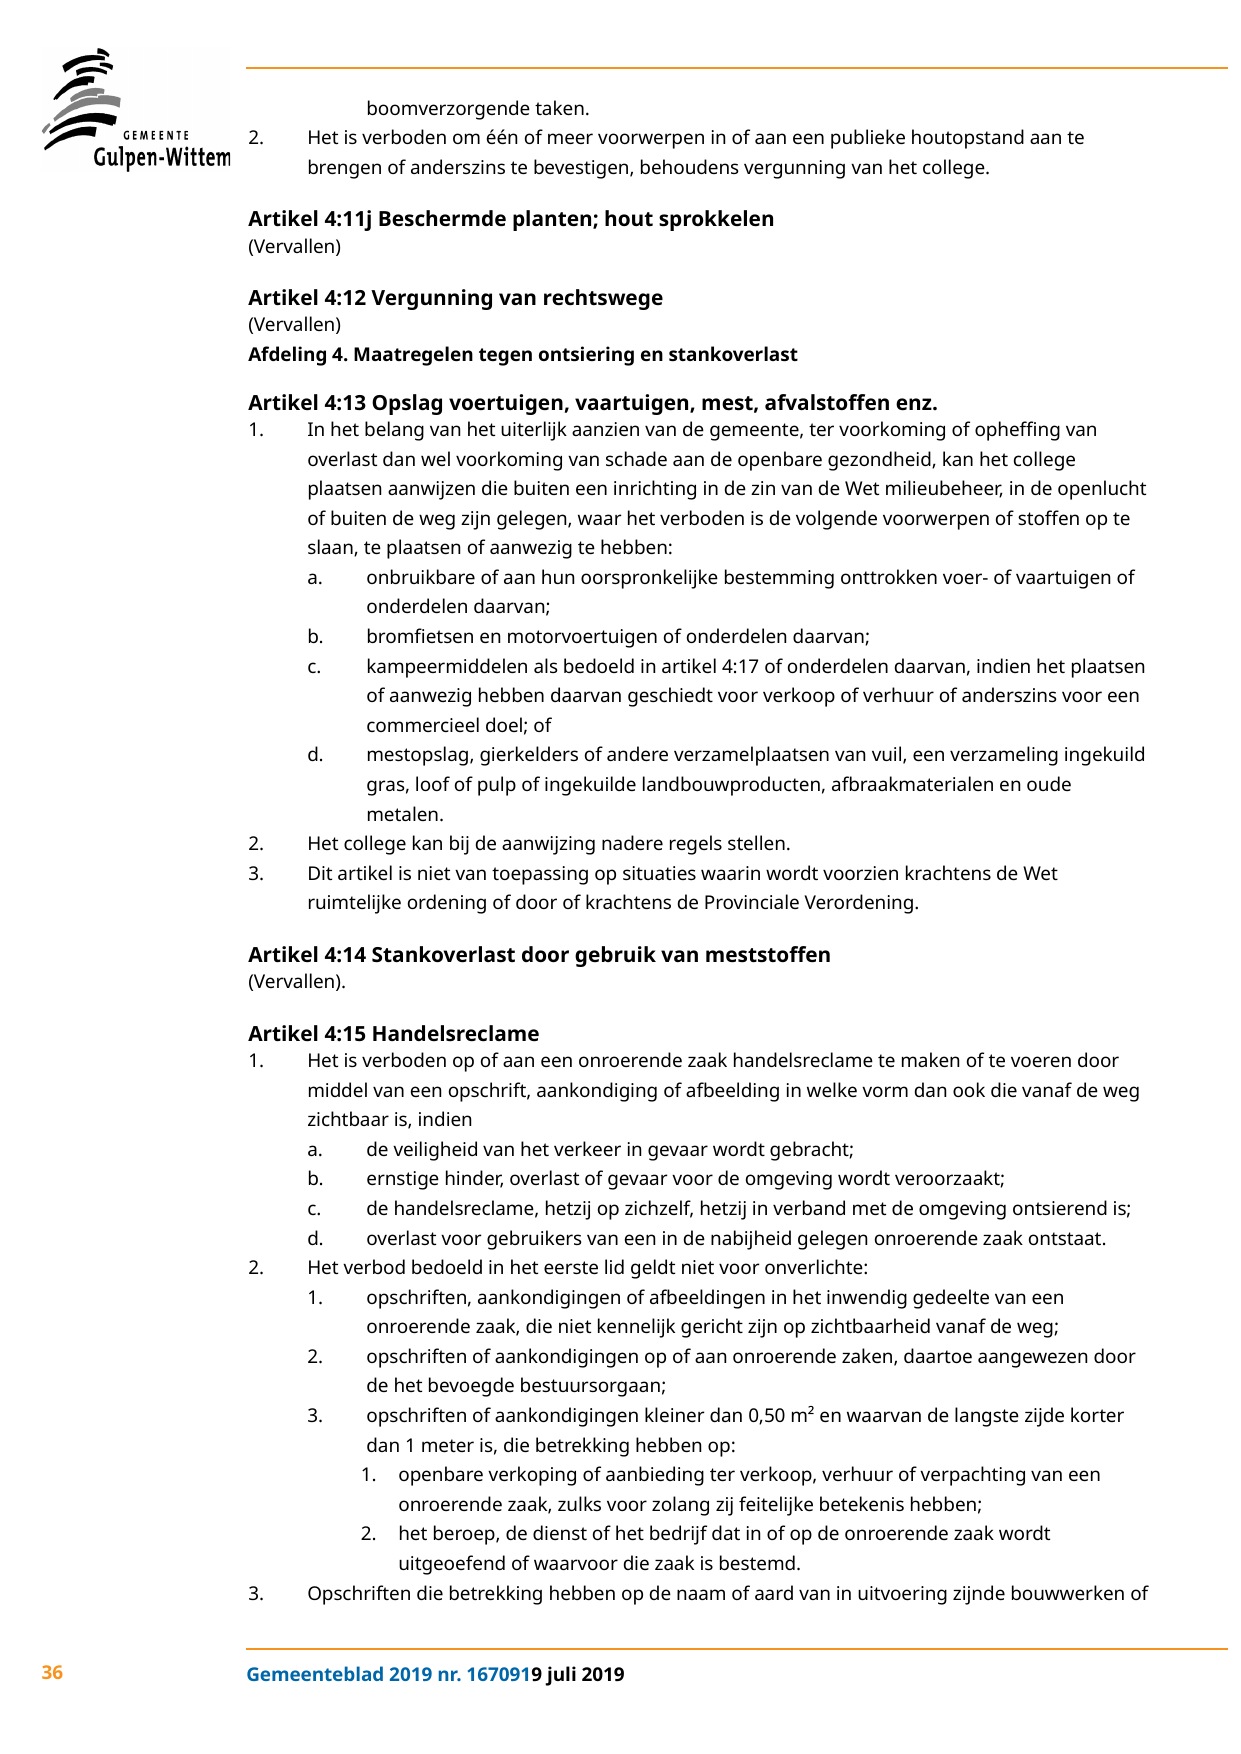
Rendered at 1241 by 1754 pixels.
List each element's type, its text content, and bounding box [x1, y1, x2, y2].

list Het is verboden om één of meer voorwerpen in of aan een publieke houtopstand aan te brengen of anderszins te bevestigen, behoudens vergunning van het college. [248, 124, 1152, 180]
list In het belang van het uiterlijk aanzien van de gemeente, ter voorkoming of opheffing van overlast dan wel voorkoming van schade aan de openbare gezondheid, kan het college plaatsen aanwijzen die buiten een inrichting in de zin van de Wet milieubeheer, in de openlucht of buiten de weg zijn gelegen, waar het verboden is de volgende voorwerpen of stoffen op te slaan, te plaatsen of aanwezig te hebben: [248, 416, 1152, 560]
list Het verbod bedoeld in het eerste lid geldt niet voor onverlichte: [248, 1254, 1152, 1280]
text (Vervallen) [248, 312, 1152, 337]
text Artikel 4:13 Opslag voertuigen, vaartuigen, mest, afvalstoffen enz. [248, 388, 1152, 416]
list de handelsreclame, hetzij op zichzelf, hetzij in verband met de omgeving ontsierend is; [307, 1195, 1152, 1221]
list kampeermiddelen als bedoeld in artikel 4:17 of onderdelen daarvan, indien het plaatsen of aanwezig hebben daarvan geschiedt voor verkoop of verhuur of anderszins voor een commercieel doel; of [307, 653, 1152, 738]
text (Vervallen). [248, 968, 1152, 994]
list Opschriften die betrekking hebben op de naam of aard van in uitvoering zijnde bouwwerken of [248, 1580, 1152, 1606]
list opschriften, aankondigingen of afbeeldingen in het inwendig gedeelte van een onroerende zaak, die niet kennelijk gericht zijn op zichtbaarheid vanaf de weg; [307, 1284, 1152, 1339]
text Artikel 4:15 Handelsreclame [248, 1019, 1152, 1047]
list Dit artikel is niet van toepassing op situaties waarin wordt voorzien krachtens de Wet ruimtelijke ordening of door of krachtens de Provinciale Verordening. [248, 860, 1152, 915]
text Afdeling 4. Maatregelen tegen ontsiering en stankoverlast [248, 341, 1152, 367]
list openbare verkoping of aanbieding ter verkoop, verhuur of verpachting van een onroerende zaak, zulks voor zolang zij feitelijke betekenis hebben; [361, 1461, 1152, 1517]
list de veiligheid van het verkeer in gevaar wordt gebracht; [307, 1136, 1152, 1162]
list boomverzorgende taken. [307, 95, 1152, 121]
text Artikel 4:12 Vergunning van rechtswege [248, 283, 1152, 312]
list Het is verboden op of aan een onroerende zaak handelsreclame te maken of te voeren door middel van een opschrift, aankondiging of afbeelding in welke vorm dan ook die vanaf de weg zichtbaar is, indien [248, 1047, 1152, 1132]
list bromfietsen en motorvoertuigen of onderdelen daarvan; [307, 623, 1152, 649]
picture [41, 47, 231, 172]
list overlast voor gebruikers van een in de nabijheid gelegen onroerende zaak ontstaat. [307, 1225, 1152, 1251]
list opschriften of aankondigingen kleiner dan 0,50 m² en waarvan de langste zijde korter dan 1 meter is, die betrekking hebben op: [307, 1402, 1152, 1458]
list het beroep, de dienst of het bedrijf dat in of op de onroerende zaak wordt uitgeoefend of waarvoor die zaak is bestemd. [361, 1521, 1152, 1576]
list mestopslag, gierkelders of andere verzamelplaatsen van vuil, een verzameling ingekuild gras, loof of pulp of ingekuilde landbouwproducten, afbraakmaterialen en oude metalen. [307, 742, 1152, 827]
list Het college kan bij de aanwijzing nadere regels stellen. [248, 830, 1152, 856]
list opschriften of aankondigingen op of aan onroerende zaken, daartoe aangewezen door de het bevoegde bestuursorgaan; [307, 1343, 1152, 1398]
text (Vervallen) [248, 233, 1152, 258]
list ernstige hinder, overlast of gevaar voor de omgeving wordt veroorzaakt; [307, 1166, 1152, 1191]
text Artikel 4:11j Beschermde planten; hout sprokkelen [248, 204, 1152, 233]
text Artikel 4:14 Stankoverlast door gebruik van meststoffen [248, 940, 1152, 968]
list onbruikbare of aan hun oorspronkelijke bestemming onttrokken voer- of vaartuigen of onderdelen daarvan; [307, 564, 1152, 619]
